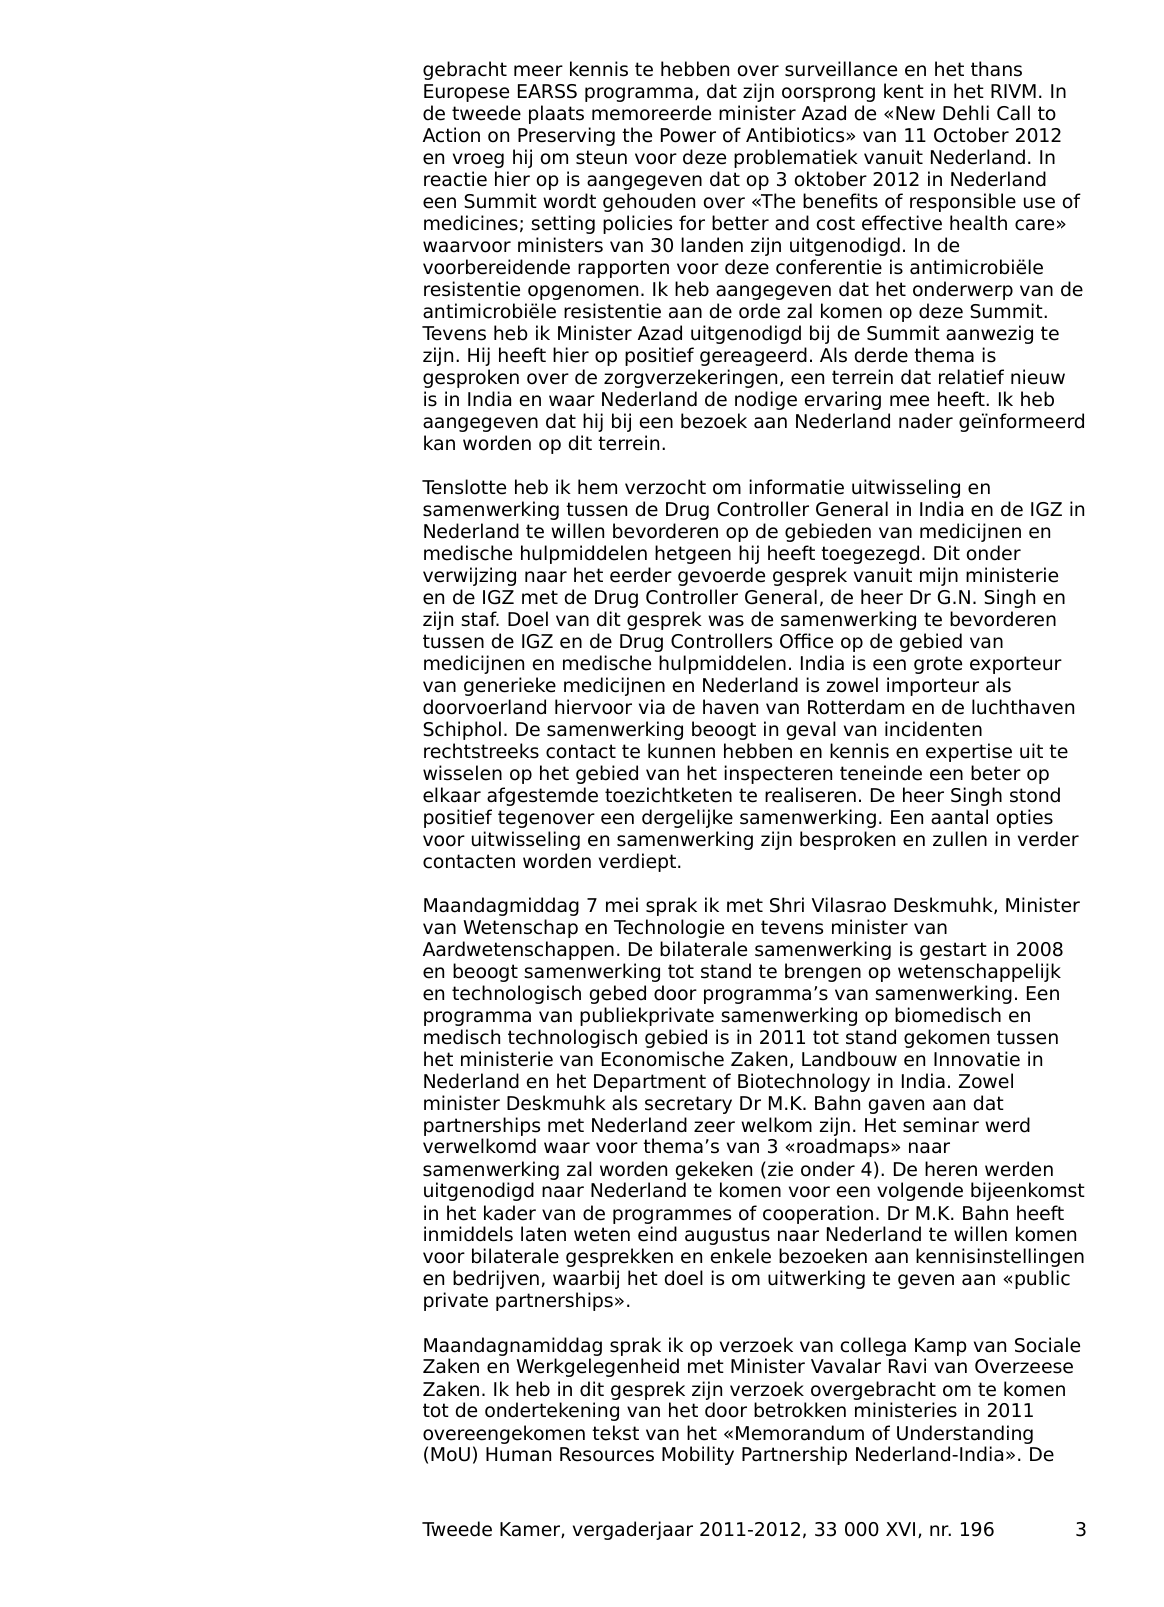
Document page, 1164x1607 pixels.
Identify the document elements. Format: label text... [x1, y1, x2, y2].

text gebracht meer kennis te hebben over surveillance en het thans Europese EARSS programma, dat zijn oorsprong kent in het RIVM. In de tweede plaats memoreerde minister Azad de «New Dehli Call to Action on Preserving the Power of Antibiotics» van 11 October 2012 en vroeg hij om steun voor deze problematiek vanuit Nederland. In reactie hier op is aangegeven dat op 3 oktober 2012 in Nederland een Summit wordt gehouden over «The benefits of responsible use of medicines; setting policies for better and cost effective health care» waarvoor ministers van 30 landen zijn uitgenodigd. In de voorbereidende rapporten voor deze conferentie is antimicrobiële resistentie opgenomen. Ik heb aangegeven dat het onderwerp van de antimicrobiële resistentie aan de orde zal komen op deze Summit. Tevens heb ik Minister Azad uitgenodigd bij de Summit aanwezig te zijn. Hij heeft hier op positief gereageerd. Als derde thema is gesproken over de zorgverzekeringen, een terrein dat relatief nieuw is in India en waar Nederland de nodige ervaring mee heeft. Ik heb aangegeven dat hij bij een bezoek aan Nederland nader geïnformeerd kan worden op dit terrein. [422, 59, 1087, 455]
text Maandagnamiddag sprak ik op verzoek van collega Kamp van Sociale Zaken en Werkgelegenheid met Minister Vavalar Ravi van Overzeese Zaken. Ik heb in dit gesprek zijn verzoek overgebracht om te komen tot de ondertekening van het door betrokken ministeries in 2011 overeengekomen tekst van het «Memorandum of Understanding (MoU) Human Resources Mobility Partnership Nederland-India». De [422, 1334, 1087, 1466]
text Maandagmiddag 7 mei sprak ik met Shri Vilasrao Deskmuhk, Minister van Wetenschap en Technologie en tevens minister van Aardwetenschappen. De bilaterale samenwerking is gestart in 2008 en beoogt samenwerking tot stand te brengen op wetenschappelijk en technologisch gebed door programma’s van samenwerking. Een programma van publiekprivate samenwerking op biomedisch en medisch technologisch gebied is in 2011 tot stand gekomen tussen het ministerie van Economische Zaken, Landbouw en Innovatie in Nederland en het Department of Biotechnology in India. Zowel minister Deskmuhk als secretary Dr M.K. Bahn gaven aan dat partnerships met Nederland zeer welkom zijn. Het seminar werd verwelkomd waar voor thema’s van 3 «roadmaps» naar samenwerking zal worden gekeken (zie onder 4). De heren werden uitgenodigd naar Nederland te komen voor een volgende bijeenkomst in het kader van de programmes of cooperation. Dr M.K. Bahn heeft inmiddels laten weten eind augustus naar Nederland te willen komen voor bilaterale gesprekken en enkele bezoeken aan kennisinstellingen en bedrijven, waarbij het doel is om uitwerking te geven aan «public private partnerships». [422, 895, 1087, 1312]
text Tenslotte heb ik hem verzocht om informatie uitwisseling en samenwerking tussen de Drug Controller General in India en de IGZ in Nederland te willen bevorderen op de gebieden van medicijnen en medische hulpmiddelen hetgeen hij heeft toegezegd. Dit onder verwijzing naar het eerder gevoerde gesprek vanuit mijn ministerie en de IGZ met de Drug Controller General, de heer Dr G.N. Singh en zijn staf. Doel van dit gesprek was de samenwerking te bevorderen tussen de IGZ en de Drug Controllers Office op de gebied van medicijnen en medische hulpmiddelen. India is een grote exporteur van generieke medicijnen en Nederland is zowel importeur als doorvoerland hiervoor via de haven van Rotterdam en de luchthaven Schiphol. De samenwerking beoogt in geval van incidenten rechtstreeks contact te kunnen hebben en kennis en expertise uit te wisselen op het gebied van het inspecteren teneinde een beter op elkaar afgestemde toezichtketen te realiseren. De heer Singh stond positief tegenover een dergelijke samenwerking. Een aantal opties voor uitwisseling en samenwerking zijn besproken en zullen in verder contacten worden verdiept. [422, 477, 1087, 872]
